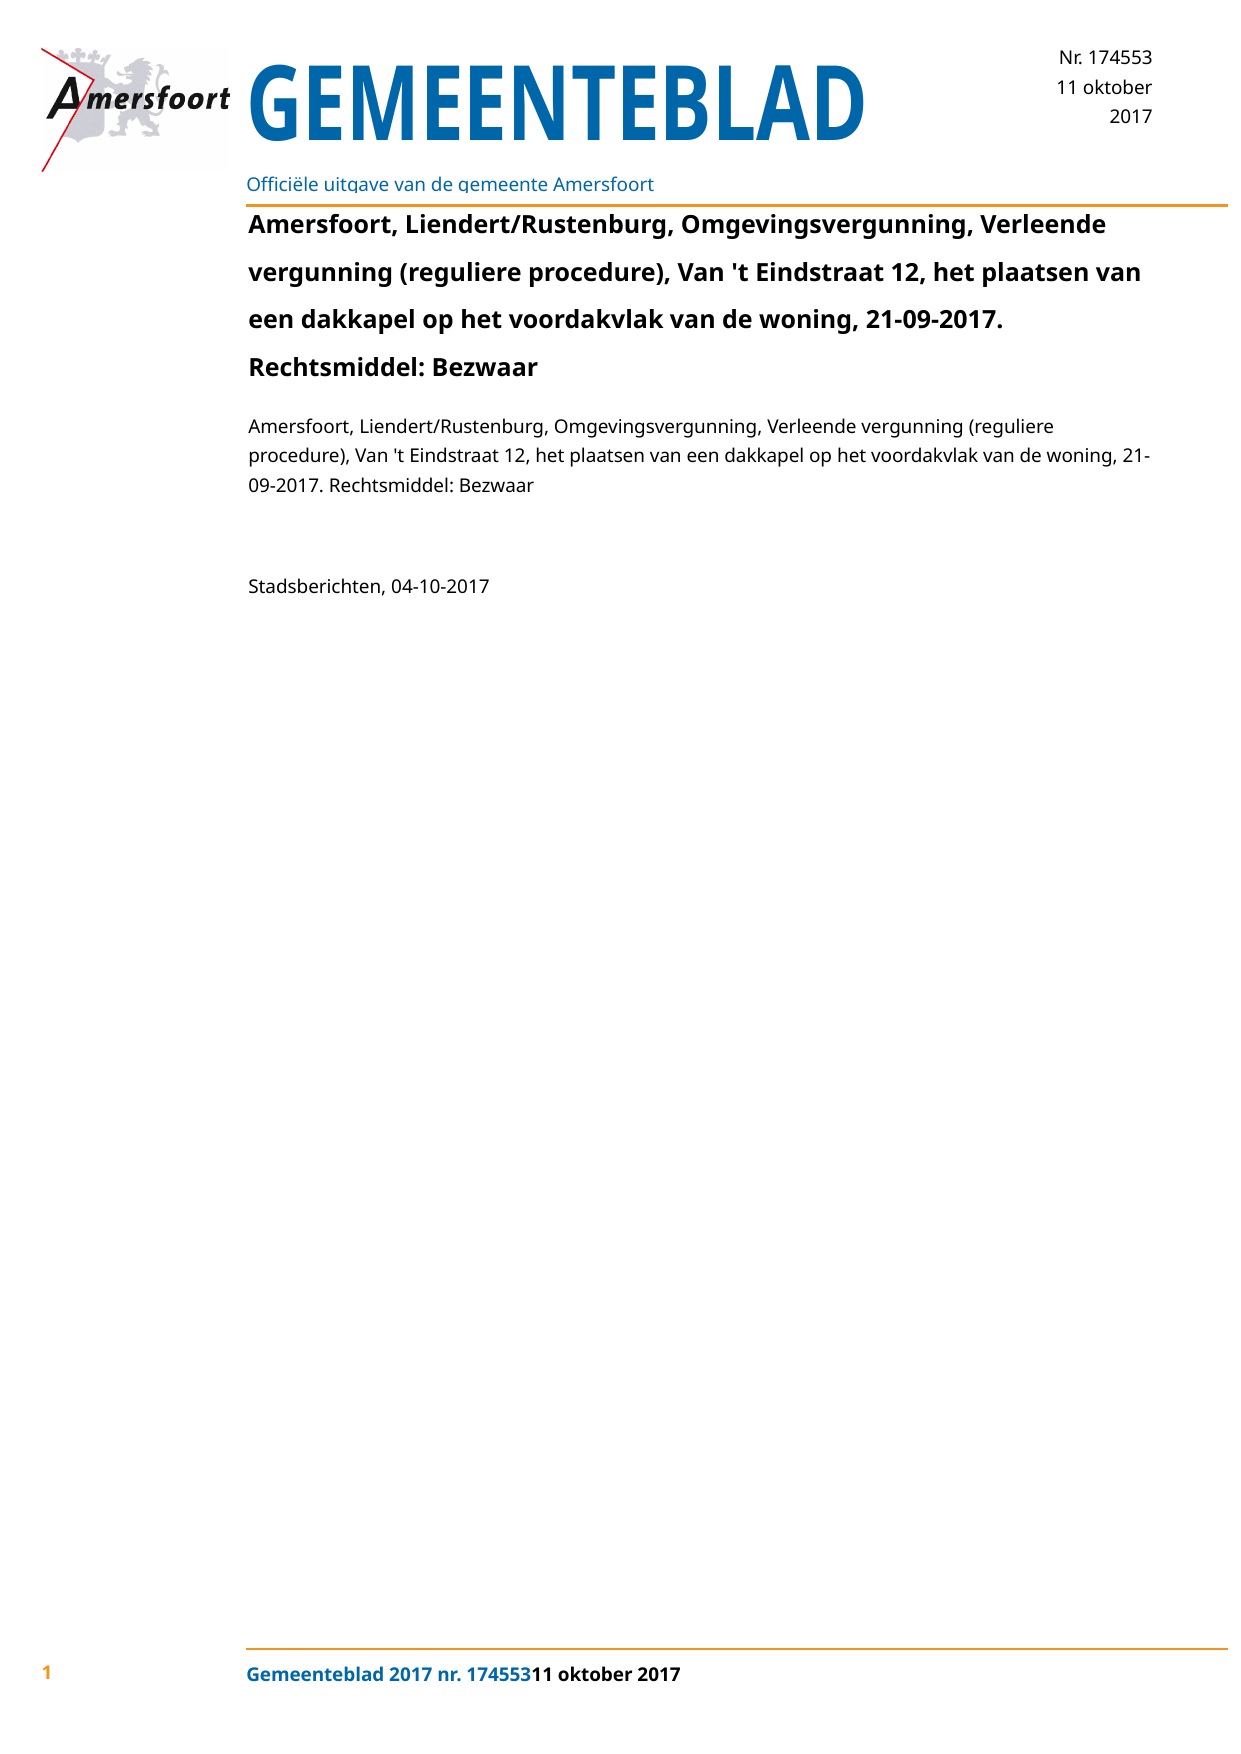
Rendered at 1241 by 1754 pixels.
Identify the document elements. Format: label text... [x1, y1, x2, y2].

text Amersfoort, Liendert/Rustenburg, Omgevingsvergunning, Verleende vergunning (reguliere procedure), Van 't Eindstraat 12, het plaatsen van een dakkapel op het voordakvlak van de woning, 21-09-2017. Rechtsmiddel: Bezwaar [248, 207, 1152, 384]
text Amersfoort, Liendert/Rustenburg, Omgevingsvergunning, Verleende vergunning (reguliere procedure), Van 't Eindstraat 12, het plaatsen van een dakkapel op het voordakvlak van de woning, 21-09-2017. Rechtsmiddel: Bezwaar [248, 413, 1152, 498]
picture [41, 47, 231, 172]
text Stadsberichten, 04-10-2017 [248, 573, 1152, 599]
